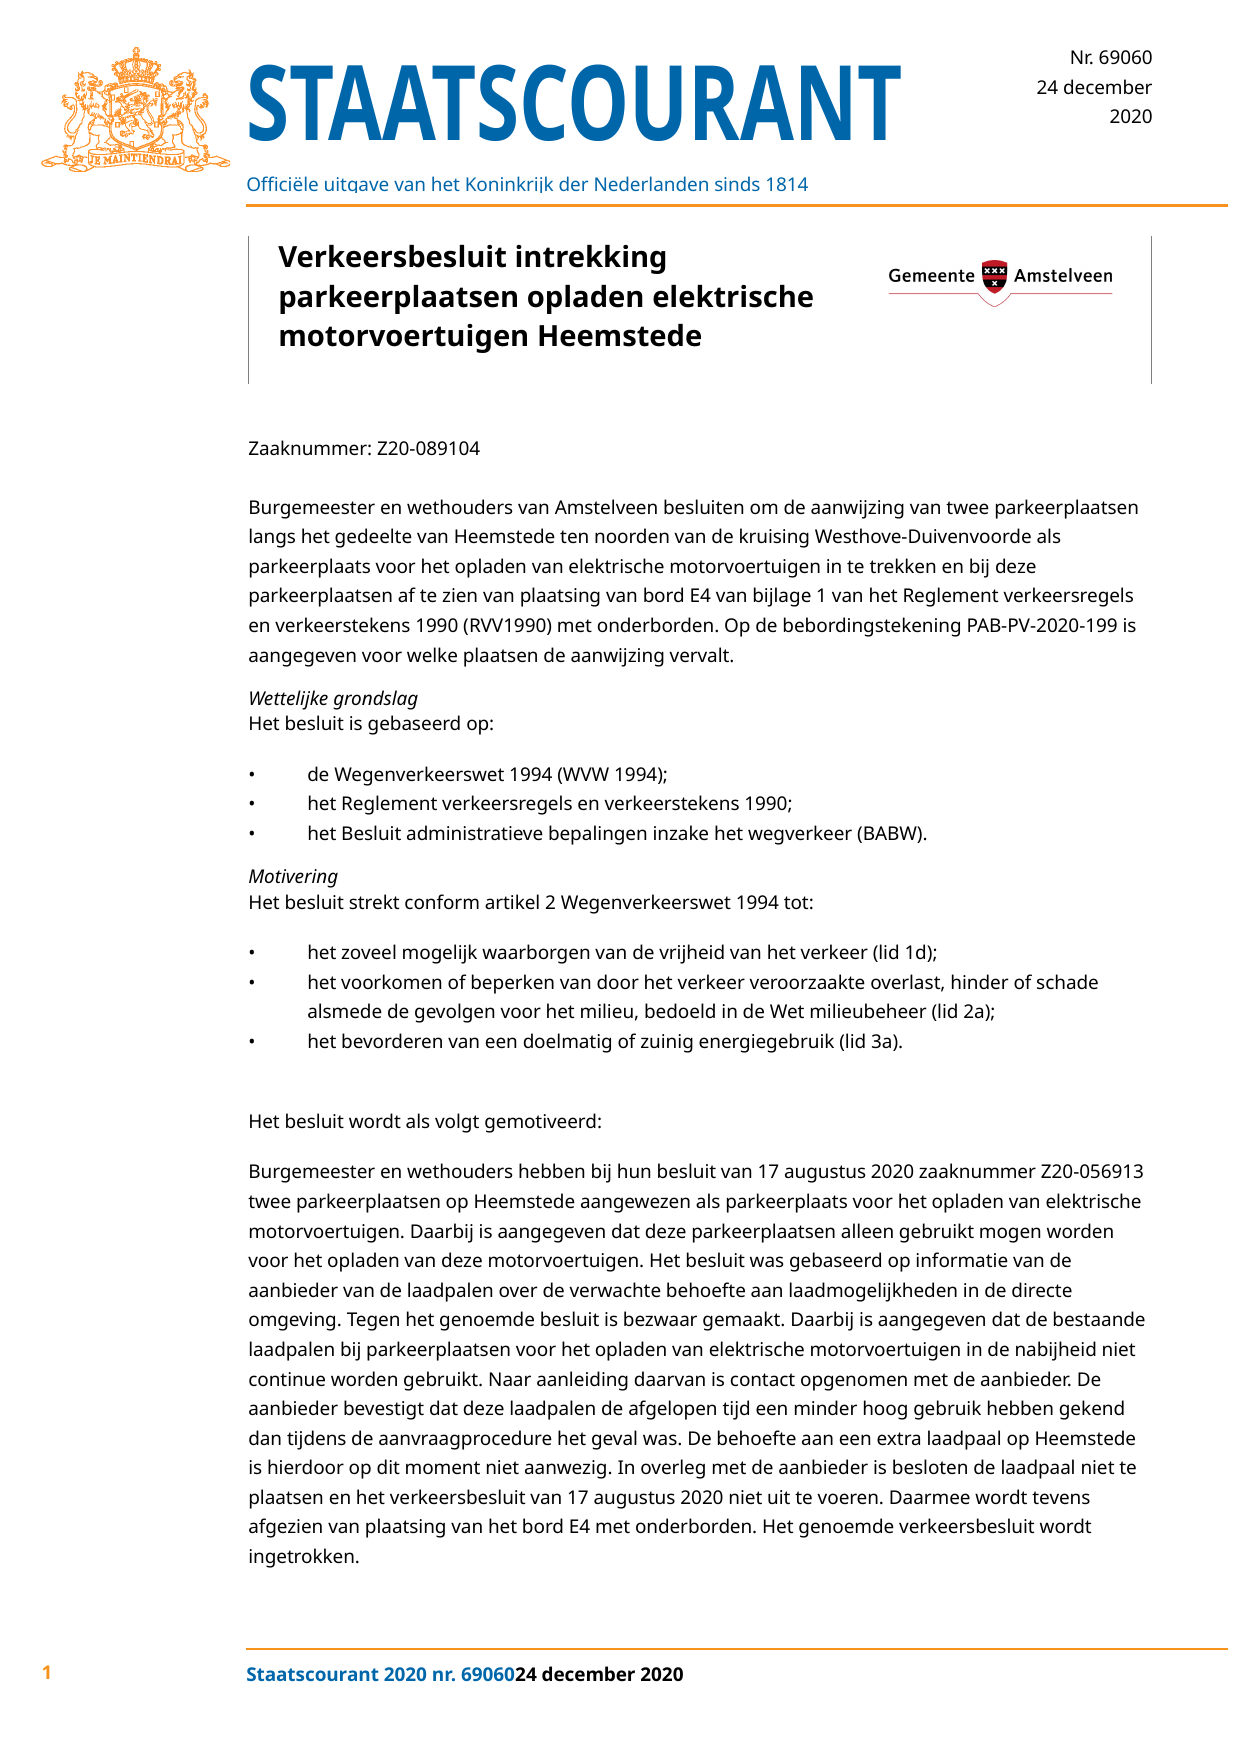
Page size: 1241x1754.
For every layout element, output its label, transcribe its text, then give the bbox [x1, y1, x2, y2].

list het zoveel mogelijk waarborgen van de vrijheid van het verkeer (lid 1d); [248, 939, 1152, 965]
text Motivering [248, 863, 1152, 889]
list het voorkomen of beperken van door het verkeer veroorzaakte overlast, hinder of schade alsmede de gevolgen voor het milieu, bedoeld in de Wet milieubeheer (lid 2a); [248, 969, 1152, 1024]
picture [882, 236, 1119, 331]
text Het besluit wordt als volgt gemotiveerd: [248, 1108, 1152, 1134]
list het Reglement verkeersregels en verkeerstekens 1990; [248, 791, 1152, 816]
text Het besluit is gebaseerd op: [248, 711, 1152, 736]
text Zaaknummer: Z20-089104 [248, 435, 1152, 460]
list de Wegenverkeerswet 1994 (WVW 1994); [248, 761, 1152, 787]
text Wettelijke grondslag [248, 685, 1152, 711]
list het bevorderen van een doelmatig of zuinig energiegebruik (lid 3a). [248, 1028, 1152, 1054]
text Burgemeester en wethouders hebben bij hun besluit van 17 augustus 2020 zaaknummer Z20-056913 twee parkeerplaatsen op Heemstede aangewezen als parkeerplaats voor het opladen van elektrische motorvoertuigen. Daarbij is aangegeven dat deze parkeerplaatsen alleen gebruikt mogen worden voor het opladen van deze motorvoertuigen. Het besluit was gebaseerd op informatie van de aanbieder van de laadpalen over de verwachte behoefte aan laadmogelijkheden in de directe omgeving. Tegen het genoemde besluit is bezwaar gemaakt. Daarbij is aangegeven dat de bestaande laadpalen bij parkeerplaatsen voor het opladen van elektrische motorvoertuigen in de nabijheid niet continue worden gebruikt. Naar aanleiding daarvan is contact opgenomen met de aanbieder. De aanbieder bevestigt dat deze laadpalen de afgelopen tijd een minder hoog gebruik hebben gekend dan tijdens de aanvraagprocedure het geval was. De behoefte aan een extra laadpaal op Heemstede is hierdoor op dit moment niet aanwezig. In overleg met de aanbieder is besloten de laadpaal niet te plaatsen en het verkeersbesluit van 17 augustus 2020 niet uit te voeren. Daarmee wordt tevens afgezien van plaatsing van het bord E4 met onderborden. Het genoemde verkeersbesluit wordt ingetrokken. [248, 1159, 1152, 1569]
list het Besluit administratieve bepalingen inzake het wegverkeer (BABW). [248, 820, 1152, 846]
table_header Verkeersbesluit intrekking parkeerplaatsen opladen elektrische motorvoertuigen Heemstede [249, 236, 850, 384]
text Het besluit strekt conform artikel 2 Wegenverkeerswet 1994 tot: [248, 889, 1152, 915]
picture [41, 47, 231, 172]
text Burgemeester en wethouders van Amstelveen besluiten om de aanwijzing van twee parkeerplaatsen langs het gedeelte van Heemstede ten noorden van de kruising Westhove-Duivenvoorde als parkeerplaats voor het opladen van elektrische motorvoertuigen in te trekken en bij deze parkeerplaatsen af te zien van plaatsing van bord E4 van bijlage 1 van het Reglement verkeersregels en verkeerstekens 1990 (RVV1990) met onderborden. Op de bebordingstekening PAB-PV-2020-199 is aangegeven voor welke plaatsen de aanwijzing vervalt. [248, 494, 1152, 667]
table_header [850, 236, 1151, 384]
